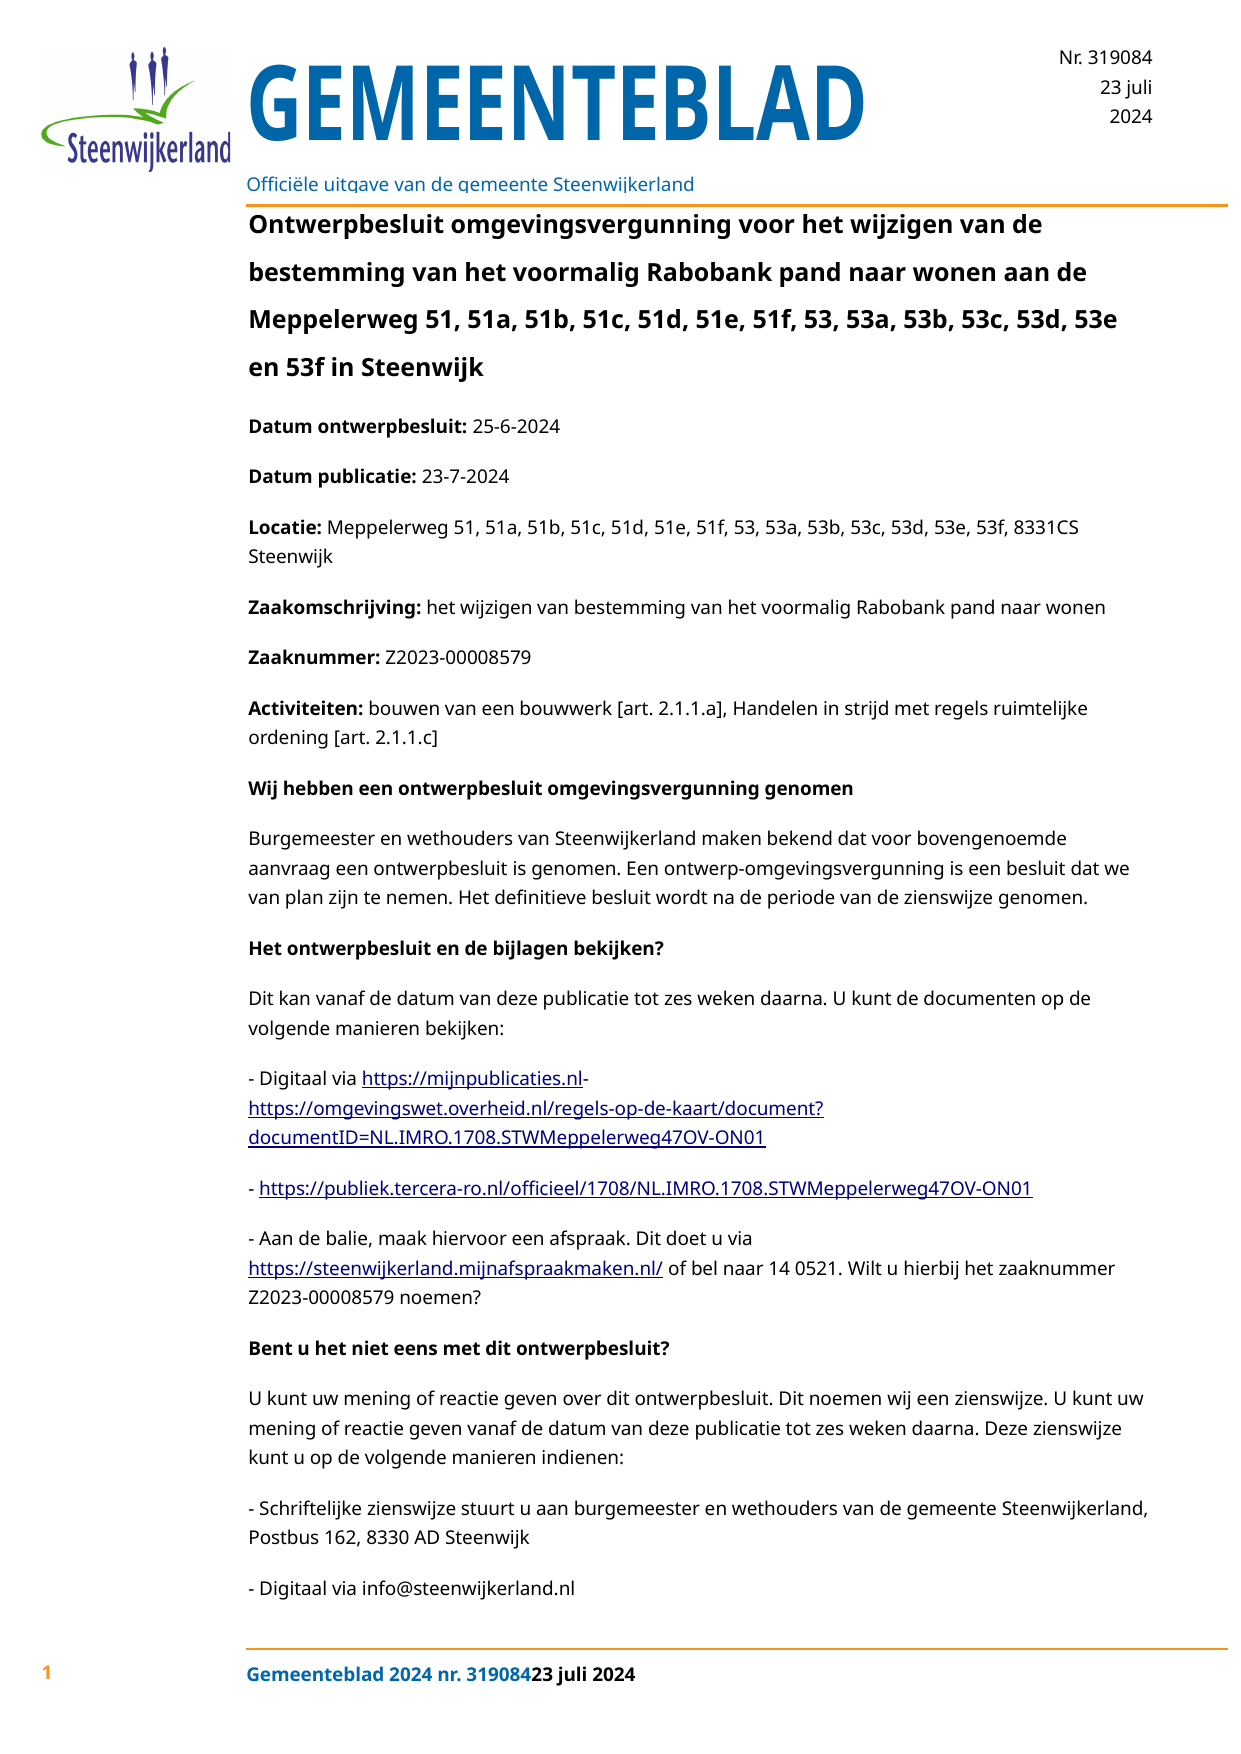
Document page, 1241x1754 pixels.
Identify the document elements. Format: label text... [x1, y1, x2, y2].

text Datum ontwerpbesluit: 25-6-2024 [248, 413, 1152, 439]
text Datum publicatie: 23-7-2024 [248, 463, 1152, 489]
text Zaakomschrijving: het wijzigen van bestemming van het voormalig Rabobank pand naar wonen [248, 594, 1152, 620]
text Bent u het niet eens met dit ontwerpbesluit? [248, 1335, 1152, 1361]
text - Digitaal via info@steenwijkerland.nl [248, 1575, 1152, 1601]
text Locatie: Meppelerweg 51, 51a, 51b, 51c, 51d, 51e, 51f, 53, 53a, 53b, 53c, 53d, 53e, 53f, 8331CS Steenwijk [248, 514, 1152, 569]
text Dit kan vanaf de datum van deze publicatie tot zes weken daarna. U kunt de documenten op de volgende manieren bekijken: [248, 985, 1152, 1041]
text Zaaknummer: Z2023-00008579 [248, 644, 1152, 670]
picture [41, 47, 231, 172]
text U kunt uw mening of reactie geven over dit ontwerpbesluit. Dit noemen wij een zienswijze. U kunt uw mening of reactie geven vanaf de datum van deze publicatie tot zes weken daarna. Deze zienswijze kunt u op de volgende manieren indienen: [248, 1385, 1152, 1470]
text - Digitaal via https://mijnpublicaties.nl- https://omgevingswet.overheid.nl/regels-op-de-kaart/document?documentID=NL.IMRO.1708.STWMeppelerweg47OV-ON01 [248, 1065, 1152, 1150]
text Burgemeester en wethouders van Steenwijkerland maken bekend dat voor bovengenoemde aanvraag een ontwerpbesluit is genomen. Een ontwerp-omgevingsvergunning is een besluit dat we van plan zijn te nemen. Het definitieve besluit wordt na de periode van de zienswijze genomen. [248, 825, 1152, 910]
text - Schriftelijke zienswijze stuurt u aan burgemeester en wethouders van de gemeente Steenwijkerland, Postbus 162, 8330 AD Steenwijk [248, 1495, 1152, 1550]
text Het ontwerpbesluit en de bijlagen bekijken? [248, 935, 1152, 961]
text Wij hebben een ontwerpbesluit omgevingsvergunning genomen [248, 775, 1152, 801]
text Activiteiten: bouwen van een bouwwerk [art. 2.1.1.a], Handelen in strijd met regels ruimtelijke ordening [art. 2.1.1.c] [248, 695, 1152, 750]
text Ontwerpbesluit omgevingsvergunning voor het wijzigen van de bestemming van het voormalig Rabobank pand naar wonen aan de Meppelerweg 51, 51a, 51b, 51c, 51d, 51e, 51f, 53, 53a, 53b, 53c, 53d, 53e en 53f in Steenwijk [248, 207, 1152, 384]
text - https://publiek.tercera-ro.nl/officieel/1708/NL.IMRO.1708.STWMeppelerweg47OV-ON01 [248, 1175, 1152, 1201]
text - Aan de balie, maak hiervoor een afspraak. Dit doet u via https://steenwijkerland.mijnafspraakmaken.nl/ of bel naar 14 0521. Wilt u hierbij het zaaknummer Z2023-00008579 noemen? [248, 1225, 1152, 1310]
